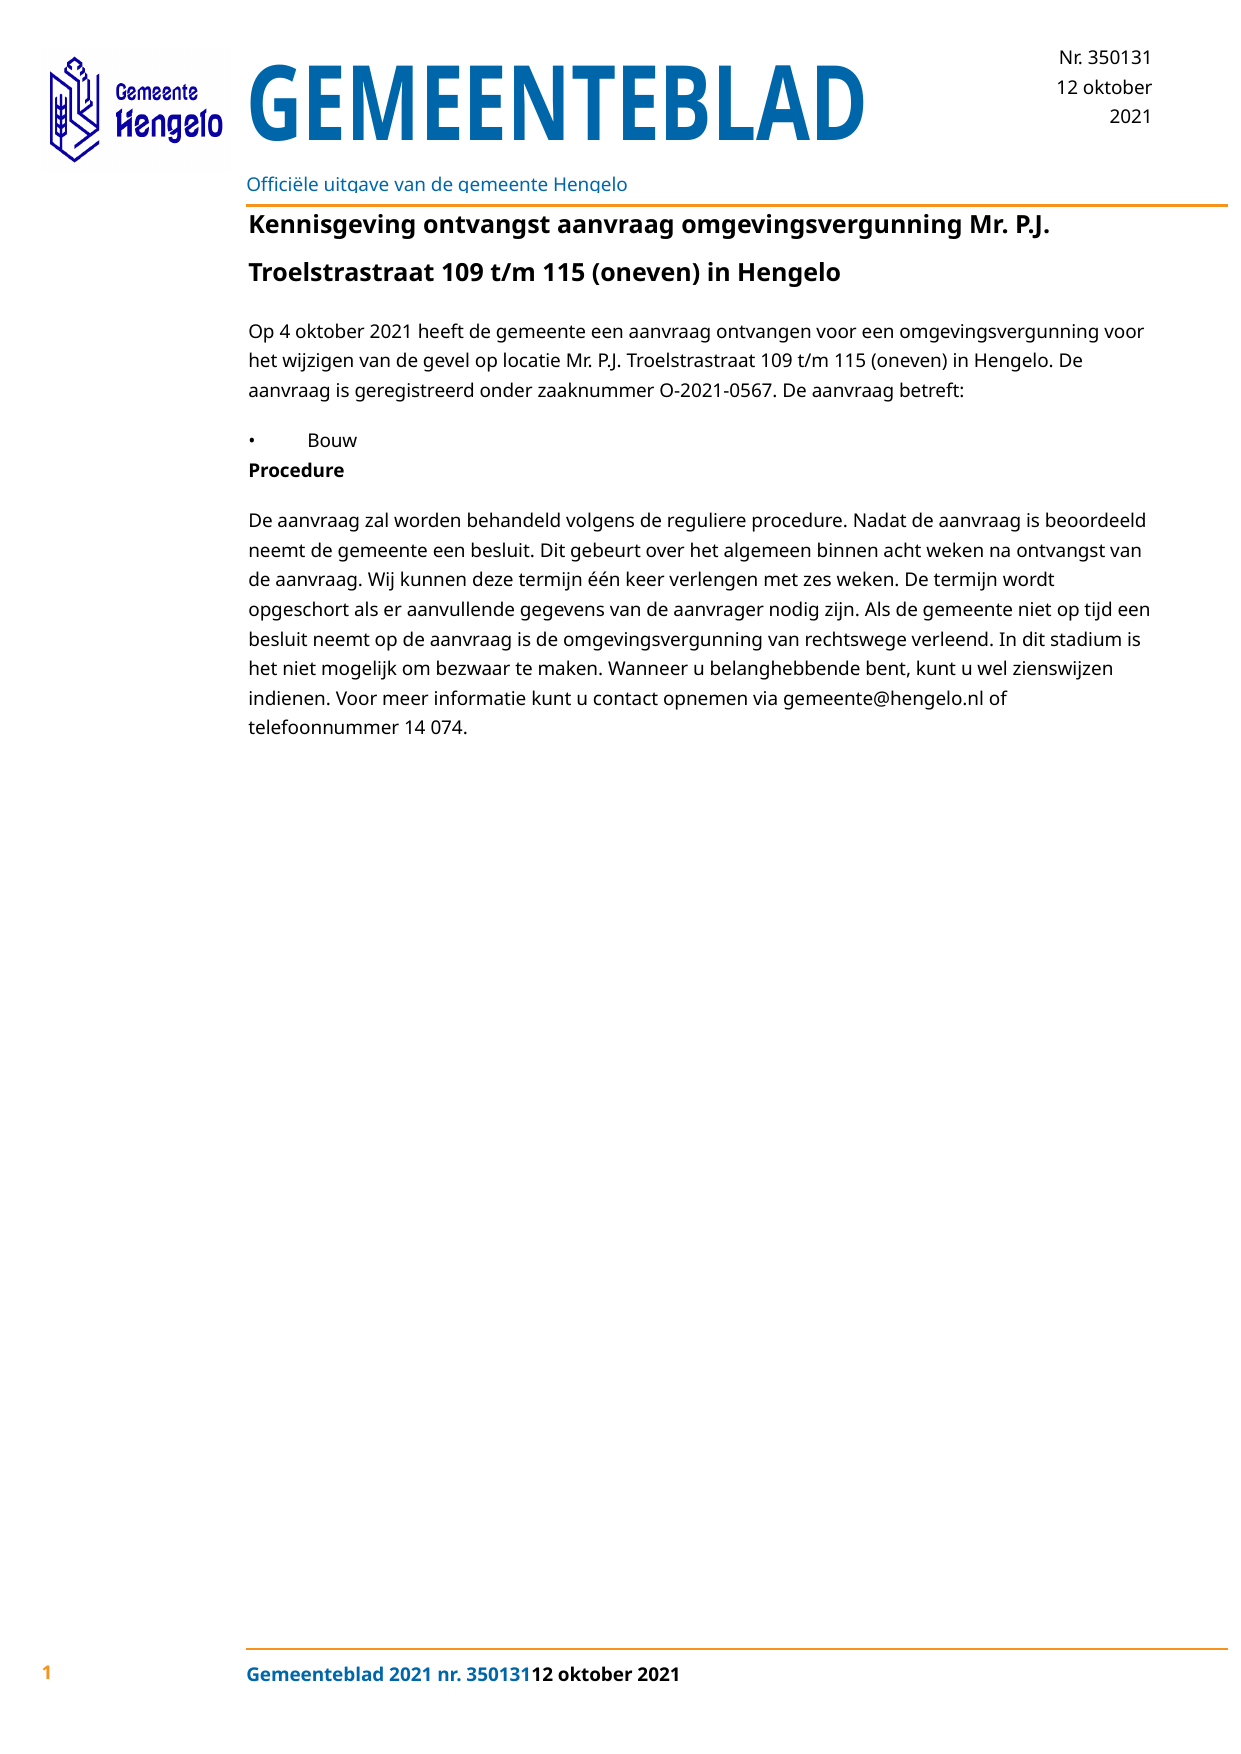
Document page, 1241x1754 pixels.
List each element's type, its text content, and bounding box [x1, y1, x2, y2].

text Procedure [248, 457, 1152, 483]
text Kennisgeving ontvangst aanvraag omgevingsvergunning Mr. P.J. Troelstrastraat 109 t/m 115 (oneven) in Hengelo [248, 207, 1152, 288]
text Op 4 oktober 2021 heeft de gemeente een aanvraag ontvangen voor een omgevingsvergunning voor het wijzigen van de gevel op locatie Mr. P.J. Troelstrastraat 109 t/m 115 (oneven) in Hengelo. De aanvraag is geregistreerd onder zaaknummer O-2021-0567. De aanvraag betreft: [248, 318, 1152, 403]
text De aanvraag zal worden behandeld volgens de reguliere procedure. Nadat de aanvraag is beoordeeld neemt de gemeente een besluit. Dit gebeurt over het algemeen binnen acht weken na ontvangst van de aanvraag. Wij kunnen deze termijn één keer verlengen met zes weken. De termijn wordt opgeschort als er aanvullende gegevens van de aanvrager nodig zijn. Als de gemeente niet op tijd een besluit neemt op de aanvraag is de omgevingsvergunning van rechtswege verleend. In dit stadium is het niet mogelijk om bezwaar te maken. Wanneer u belanghebbende bent, kunt u wel zienswijzen indienen. Voor meer informatie kunt u contact opnemen via gemeente@hengelo.nl of telefoonnummer 14 074. [248, 507, 1152, 740]
picture [41, 47, 231, 172]
list Bouw [248, 427, 1152, 453]
